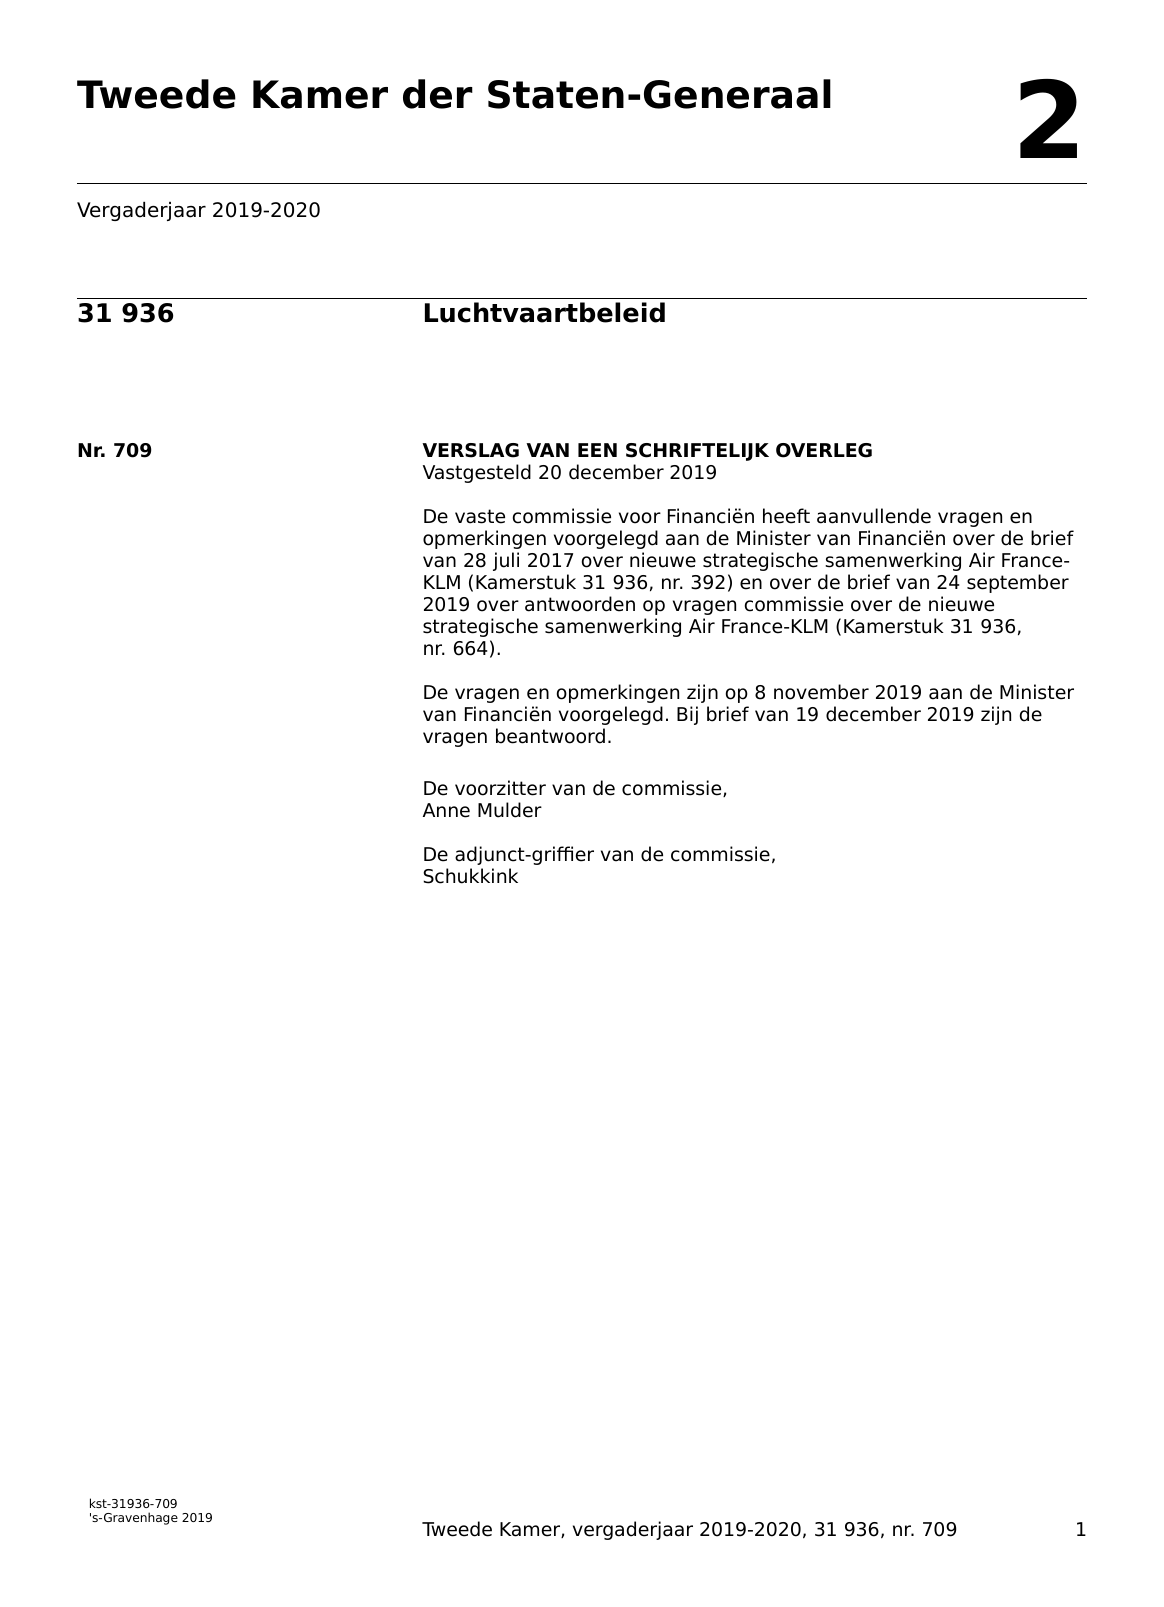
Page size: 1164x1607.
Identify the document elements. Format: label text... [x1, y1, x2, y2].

text Vastgesteld 20 december 2019 [422, 462, 1087, 484]
text De vragen en opmerkingen zijn op 8 november 2019 aan de Minister van Financiën voorgelegd. Bij brief van 19 december 2019 zijn de vragen beantwoord. [422, 682, 1087, 748]
table_header 2 [886, 59, 1087, 183]
text De voorzitter van de commissie, Anne Mulder [422, 778, 1087, 822]
subtitle Nr. 709 VERSLAG VAN EEN SCHRIFTELIJK OVERLEG [77, 440, 1087, 462]
table_header Tweede Kamer der Staten-Generaal [77, 59, 886, 183]
text De adjunct-griffier van de commissie, Schukkink [422, 844, 1087, 888]
subtitle 31 936 Luchtvaartbeleid [77, 299, 1087, 329]
text De vaste commissie voor Financiën heeft aanvullende vragen en opmerkingen voorgelegd aan de Minister van Financiën over de brief van 28 juli 2017 over nieuwe strategische samenwerking Air France-KLM (Kamerstuk 31 936, nr. 392) en over de brief van 24 september 2019 over antwoorden op vragen commissie over de nieuwe strategische samenwerking Air France-KLM (Kamerstuk 31 936, nr. 664). [422, 506, 1087, 660]
text kst-31936-709 [88, 1497, 323, 1511]
table_cell Vergaderjaar 2019-2020 [77, 184, 1087, 298]
text 's-Gravenhage 2019 [88, 1511, 323, 1525]
